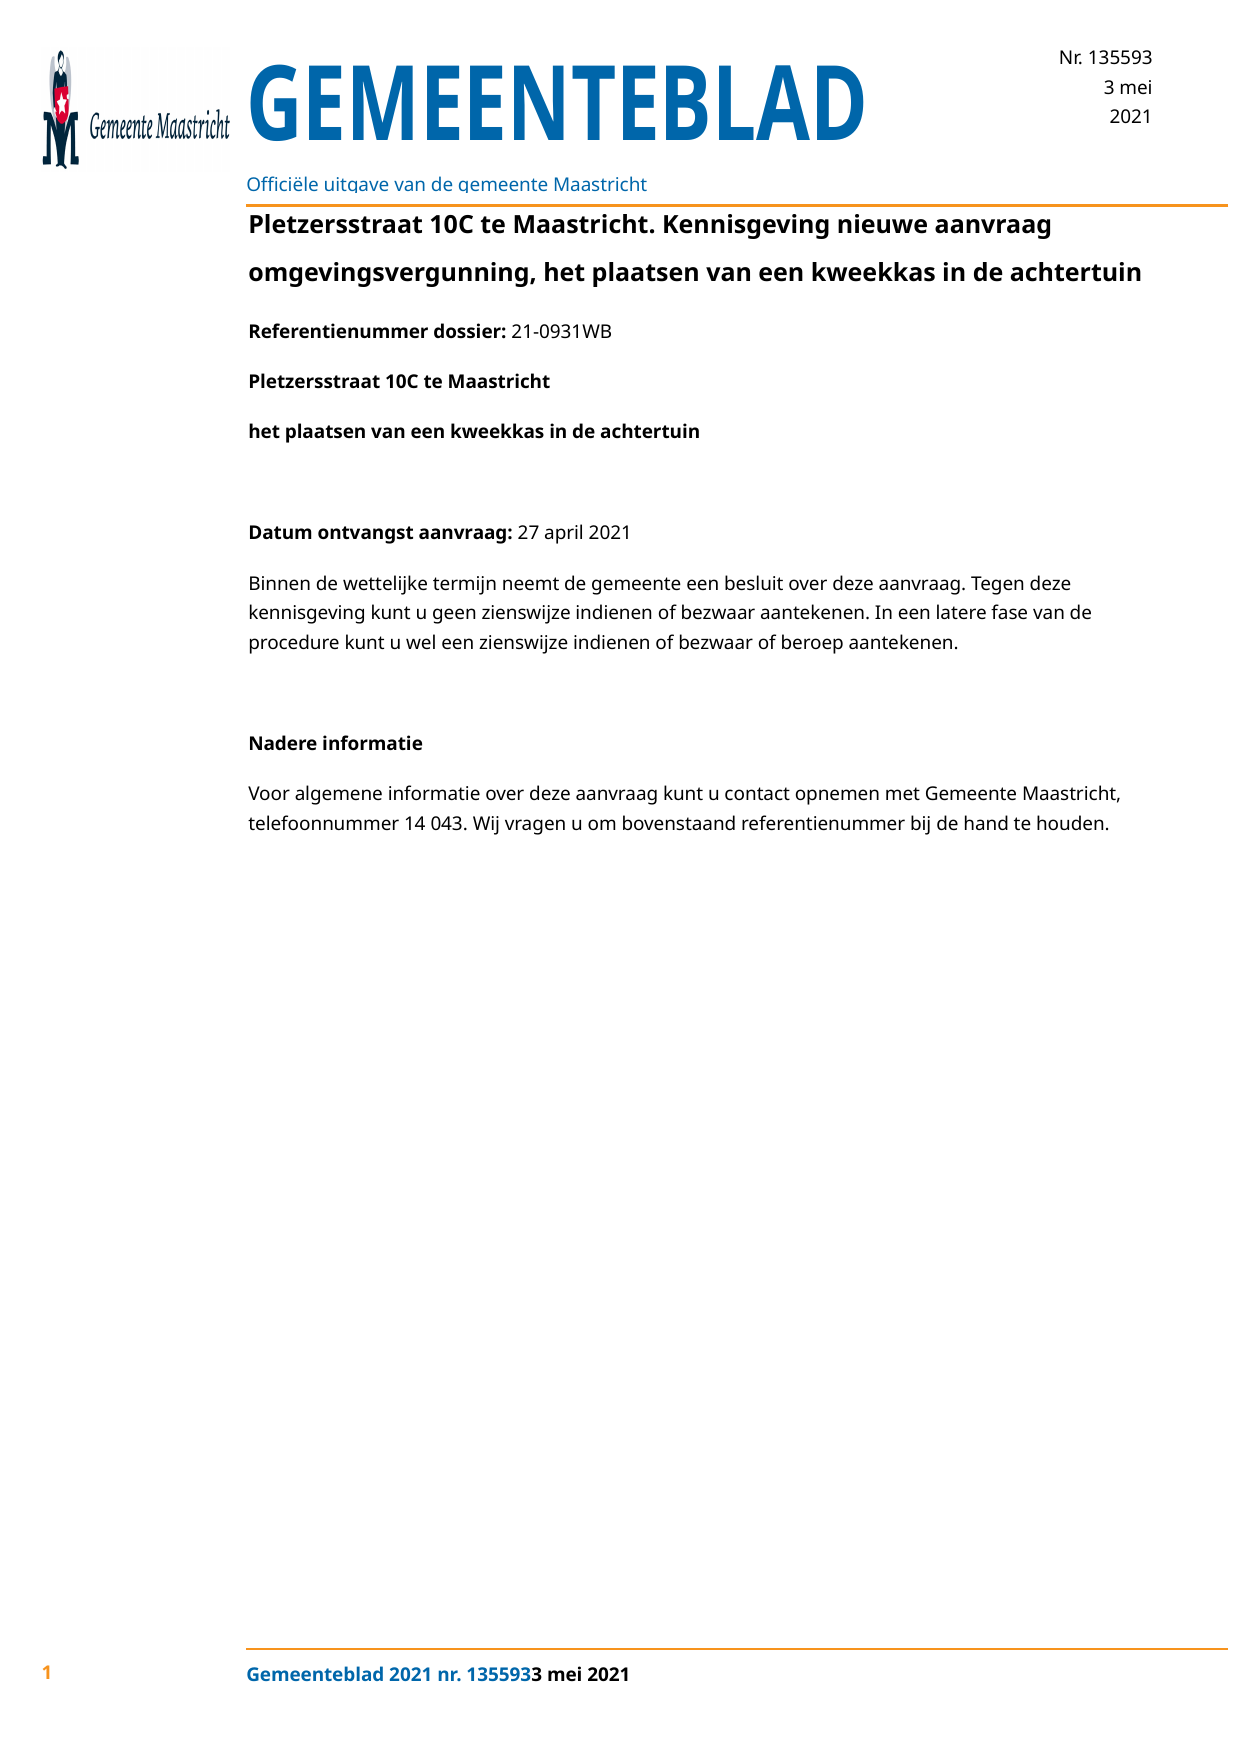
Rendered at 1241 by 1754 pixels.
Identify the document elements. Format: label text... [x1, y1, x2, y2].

picture [41, 47, 231, 172]
text Pletzersstraat 10C te Maastricht [248, 368, 1152, 394]
text Referentienummer dossier: 21-0931WB [248, 318, 1152, 344]
text Nadere informatie [248, 730, 1152, 756]
text Binnen de wettelijke termijn neemt de gemeente een besluit over deze aanvraag. Tegen deze kennisgeving kunt u geen zienswijze indienen of bezwaar aantekenen. In een latere fase van de procedure kunt u wel een zienswijze indienen of bezwaar of beroep aantekenen. [248, 570, 1152, 655]
text Pletzersstraat 10C te Maastricht. Kennisgeving nieuwe aanvraag omgevingsvergunning, het plaatsen van een kweekkas in de achtertuin [248, 207, 1152, 288]
text Datum ontvangst aanvraag: 27 april 2021 [248, 519, 1152, 545]
text het plaatsen van een kweekkas in de achtertuin [248, 419, 1152, 444]
text Voor algemene informatie over deze aanvraag kunt u contact opnemen met Gemeente Maastricht, telefoonnummer 14 043. Wij vragen u om bovenstaand referentienummer bij de hand te houden. [248, 780, 1152, 836]
